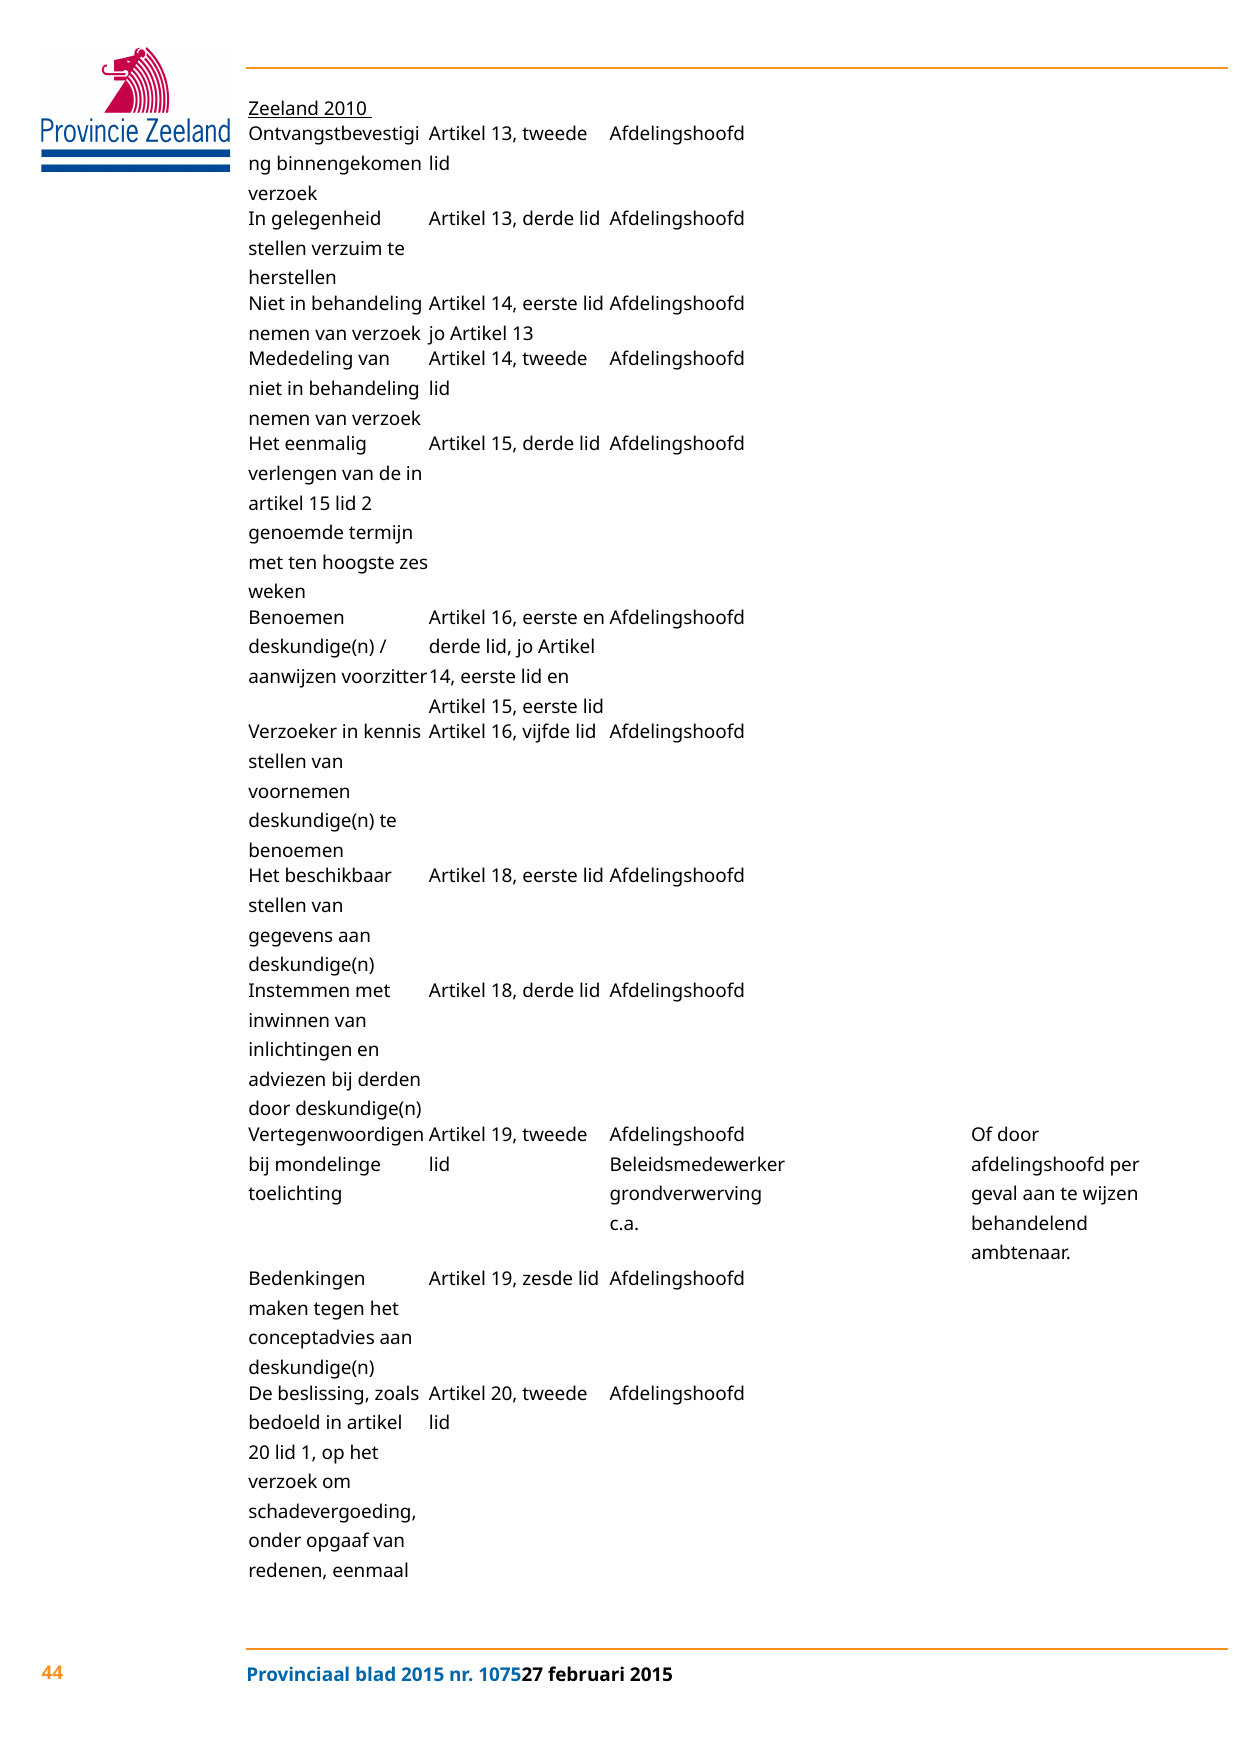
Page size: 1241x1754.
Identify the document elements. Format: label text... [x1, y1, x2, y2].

table_cell Artikel 18, eerste lid [429, 863, 609, 977]
table_cell [790, 121, 971, 205]
table_cell Artikel 13, derde lid [429, 205, 609, 290]
table_cell Artikel 20, tweede lid [429, 1380, 609, 1583]
table_cell Mededeling van niet in behandeling nemen van verzoek [248, 346, 429, 431]
table_cell [971, 1380, 1152, 1583]
table_cell [790, 604, 971, 719]
table_cell [790, 290, 971, 346]
table_cell [971, 431, 1152, 604]
table_cell Het eenmalig verlengen van de in artikel 15 lid 2 genoemde termijn met ten hoogste zes weken [248, 431, 429, 604]
table_cell Artikel 16, vijfde lid [429, 719, 609, 863]
table_cell Afdelingshoofd [609, 1380, 790, 1583]
table_cell [790, 205, 971, 290]
table_cell Artikel 19, zesde lid [429, 1265, 609, 1380]
table_cell Benoemen deskundige(n) / aanwijzen voorzitter [248, 604, 429, 719]
table_cell [971, 346, 1152, 431]
table_cell [971, 719, 1152, 863]
table_cell Artikel 19, tweede lid [429, 1121, 609, 1265]
table_cell [790, 346, 971, 431]
table_cell Artikel 15, derde lid [429, 431, 609, 604]
table_cell [790, 95, 971, 121]
table_cell Artikel 18, derde lid [429, 977, 609, 1121]
table_cell [429, 95, 609, 121]
table_cell Afdelingshoofd [609, 863, 790, 977]
table_cell [790, 1265, 971, 1380]
picture [41, 47, 231, 172]
table_cell [971, 1265, 1152, 1380]
table_cell [790, 863, 971, 977]
table_cell Ontvangstbevestiging binnengekomen verzoek [248, 121, 429, 205]
table_cell Afdelingshoofd [609, 290, 790, 346]
table_cell Afdelingshoofd [609, 431, 790, 604]
table_cell Verzoeker in kennis stellen van voornemen deskundige(n) te benoemen [248, 719, 429, 863]
table_cell Afdelingshoofd [609, 346, 790, 431]
table_cell In gelegenheid stellen verzuim te herstellen [248, 205, 429, 290]
table_cell [971, 205, 1152, 290]
table_cell De beslissing, zoals bedoeld in artikel 20 lid 1, op het verzoek om schadevergoeding, onder opgaaf van redenen, eenmaal [248, 1380, 429, 1583]
table_cell Afdelingshoofd [609, 604, 790, 719]
table_cell [971, 95, 1152, 121]
table_cell [790, 719, 971, 863]
table_cell [971, 604, 1152, 719]
table_cell Artikel 16, eerste en derde lid, jo Artikel 14, eerste lid en Artikel 15, eerste lid [429, 604, 609, 719]
table_cell Niet in behandeling nemen van verzoek [248, 290, 429, 346]
table_cell Zeeland 2010 [248, 95, 429, 121]
table_cell [971, 863, 1152, 977]
table_cell Vertegenwoordigen bij mondelinge toelichting [248, 1121, 429, 1265]
table_cell Artikel 14, eerste lid jo Artikel 13 [429, 290, 609, 346]
table_cell Afdelingshoofd [609, 719, 790, 863]
table_cell Het beschikbaar stellen van gegevens aan deskundige(n) [248, 863, 429, 977]
table_cell [790, 1380, 971, 1583]
table_cell Artikel 14, tweede lid [429, 346, 609, 431]
table_cell Of door afdelingshoofd per geval aan te wijzen behandelend ambtenaar. [971, 1121, 1152, 1265]
table_cell Instemmen met inwinnen van inlichtingen en adviezen bij derden door deskundige(n) [248, 977, 429, 1121]
table_cell [790, 431, 971, 604]
table_cell Afdelingshoofd Beleidsmedewerker grondverwerving c.a. [609, 1121, 790, 1265]
table_cell [790, 1121, 971, 1265]
table_cell Afdelingshoofd [609, 121, 790, 205]
table_cell Afdelingshoofd [609, 1265, 790, 1380]
table_cell [971, 121, 1152, 205]
table_cell [971, 977, 1152, 1121]
table_cell [609, 95, 790, 121]
table_cell [790, 977, 971, 1121]
table_cell [971, 290, 1152, 346]
table_cell Afdelingshoofd [609, 977, 790, 1121]
table_cell Artikel 13, tweede lid [429, 121, 609, 205]
table_cell Afdelingshoofd [609, 205, 790, 290]
table_cell Bedenkingen maken tegen het conceptadvies aan deskundige(n) [248, 1265, 429, 1380]
